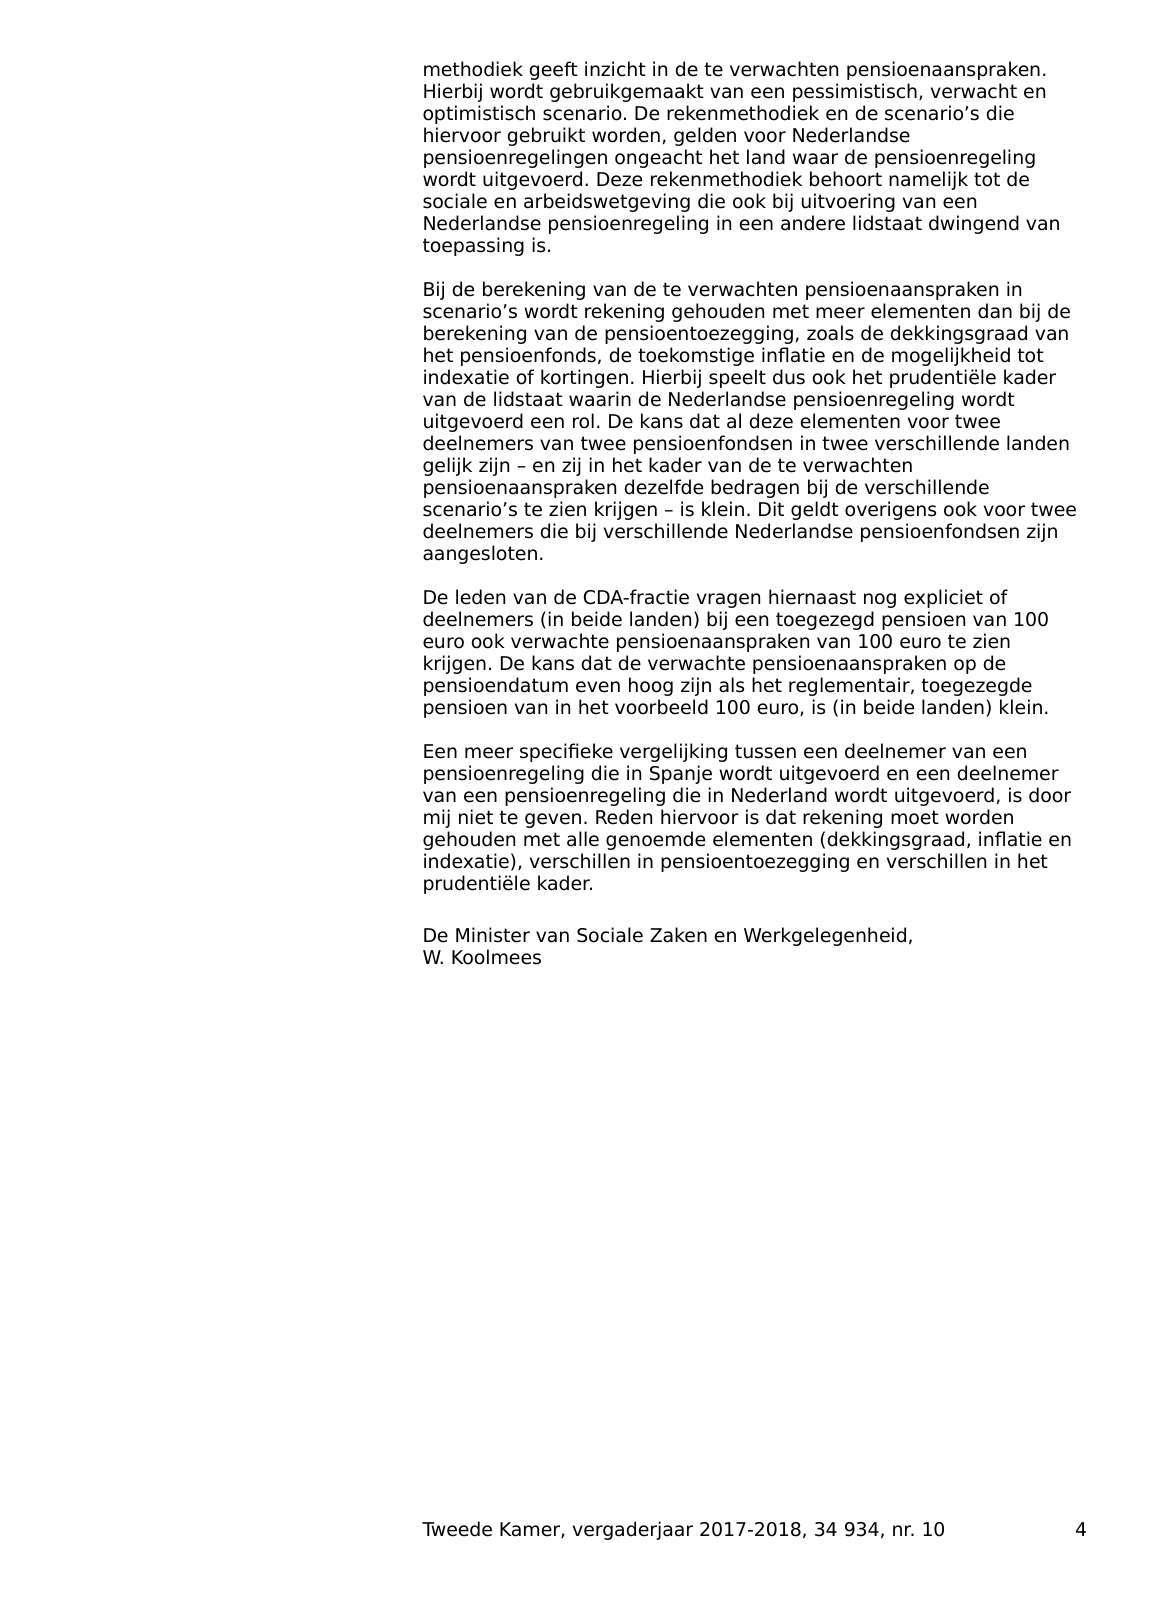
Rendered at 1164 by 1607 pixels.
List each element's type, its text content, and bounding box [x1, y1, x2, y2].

text De leden van de CDA-fractie vragen hiernaast nog expliciet of deelnemers (in beide landen) bij een toegezegd pensioen van 100 euro ook verwachte pensioenaanspraken van 100 euro te zien krijgen. De kans dat de verwachte pensioenaanspraken op de pensioendatum even hoog zijn als het reglementair, toegezegde pensioen van in het voorbeeld 100 euro, is (in beide landen) klein. [422, 587, 1087, 719]
text De Minister van Sociale Zaken en Werkgelegenheid, W. Koolmees [422, 925, 1087, 969]
text Een meer specifieke vergelijking tussen een deelnemer van een pensioenregeling die in Spanje wordt uitgevoerd en een deelnemer van een pensioenregeling die in Nederland wordt uitgevoerd, is door mij niet te geven. Reden hiervoor is dat rekening moet worden gehouden met alle genoemde elementen (dekkingsgraad, inflatie en indexatie), verschillen in pensioentoezegging en verschillen in het prudentiële kader. [422, 741, 1087, 895]
text Bij de berekening van de te verwachten pensioenaanspraken in scenario’s wordt rekening gehouden met meer elementen dan bij de berekening van de pensioentoezegging, zoals de dekkingsgraad van het pensioenfonds, de toekomstige inflatie en de mogelijkheid tot indexatie of kortingen. Hierbij speelt dus ook het prudentiële kader van de lidstaat waarin de Nederlandse pensioenregeling wordt uitgevoerd een rol. De kans dat al deze elementen voor twee deelnemers van twee pensioenfondsen in twee verschillende landen gelijk zijn – en zij in het kader van de te verwachten pensioenaanspraken dezelfde bedragen bij de verschillende scenario’s te zien krijgen – is klein. Dit geldt overigens ook voor twee deelnemers die bij verschillende Nederlandse pensioenfondsen zijn aangesloten. [422, 279, 1087, 565]
text methodiek geeft inzicht in de te verwachten pensioenaanspraken. Hierbij wordt gebruikgemaakt van een pessimistisch, verwacht en optimistisch scenario. De rekenmethodiek en de scenario’s die hiervoor gebruikt worden, gelden voor Nederlandse pensioenregelingen ongeacht het land waar de pensioenregeling wordt uitgevoerd. Deze rekenmethodiek behoort namelijk tot de sociale en arbeidswetgeving die ook bij uitvoering van een Nederlandse pensioenregeling in een andere lidstaat dwingend van toepassing is. [422, 59, 1087, 257]
